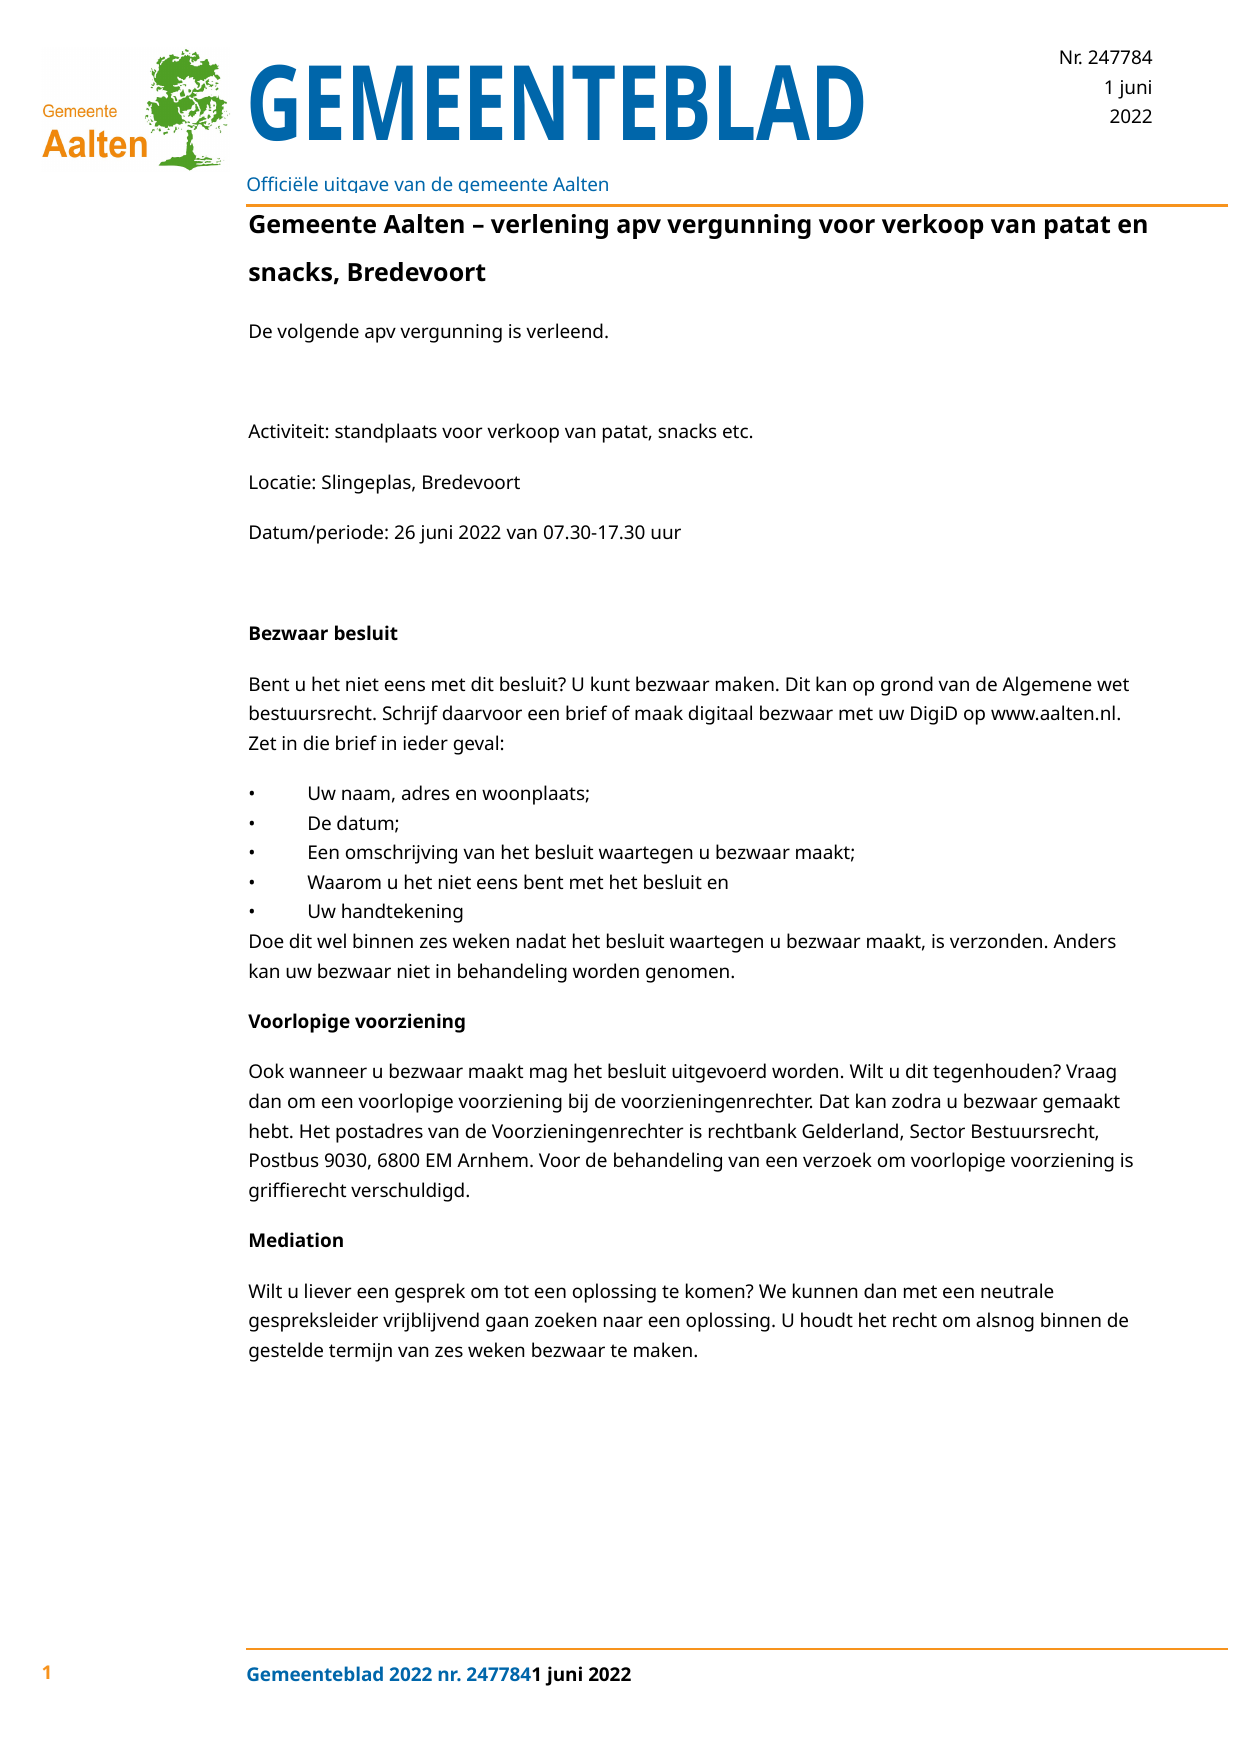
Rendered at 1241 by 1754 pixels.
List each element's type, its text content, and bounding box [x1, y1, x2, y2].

text Bezwaar besluit [248, 620, 1152, 646]
text Mediation [248, 1227, 1152, 1253]
list Waarom u het niet eens bent met het besluit en [248, 869, 1152, 895]
list Uw naam, adres en woonplaats; [248, 780, 1152, 806]
text Bent u het niet eens met dit besluit? U kunt bezwaar maken. Dit kan op grond van de Algemene wet bestuursrecht. Schrijf daarvoor een brief of maak digitaal bezwaar met uw DigiD op www.aalten.nl. Zet in die brief in ieder geval: [248, 671, 1152, 756]
text Wilt u liever een gesprek om tot een oplossing te komen? We kunnen dan met een neutrale gespreksleider vrijblijvend gaan zoeken naar een oplossing. U houdt het recht om alsnog binnen de gestelde termijn van zes weken bezwaar te maken. [248, 1278, 1152, 1363]
text Locatie: Slingeplas, Bredevoort [248, 469, 1152, 495]
text Doe dit wel binnen zes weken nadat het besluit waartegen u bezwaar maakt, is verzonden. Anders kan uw bezwaar niet in behandeling worden genomen. [248, 928, 1152, 984]
text Datum/periode: 26 juni 2022 van 07.30-17.30 uur [248, 519, 1152, 545]
list Uw handtekening [248, 899, 1152, 924]
list Een omschrijving van het besluit waartegen u bezwaar maakt; [248, 839, 1152, 865]
text Activiteit: standplaats voor verkoop van patat, snacks etc. [248, 419, 1152, 444]
text Voorlopige voorziening [248, 1008, 1152, 1034]
picture [41, 47, 231, 172]
text De volgende apv vergunning is verleend. [248, 318, 1152, 344]
list De datum; [248, 810, 1152, 836]
text Ook wanneer u bezwaar maakt mag het besluit uitgevoerd worden. Wilt u dit tegenhouden? Vraag dan om een voorlopige voorziening bij de voorzieningenrechter. Dat kan zodra u bezwaar gemaakt hebt. Het postadres van de Voorzieningenrechter is rechtbank Gelderland, Sector Bestuursrecht, Postbus 9030, 6800 EM Arnhem. Voor de behandeling van een verzoek om voorlopige voorziening is griffierecht verschuldigd. [248, 1059, 1152, 1203]
text Gemeente Aalten – verlening apv vergunning voor verkoop van patat en snacks, Bredevoort [248, 207, 1152, 288]
